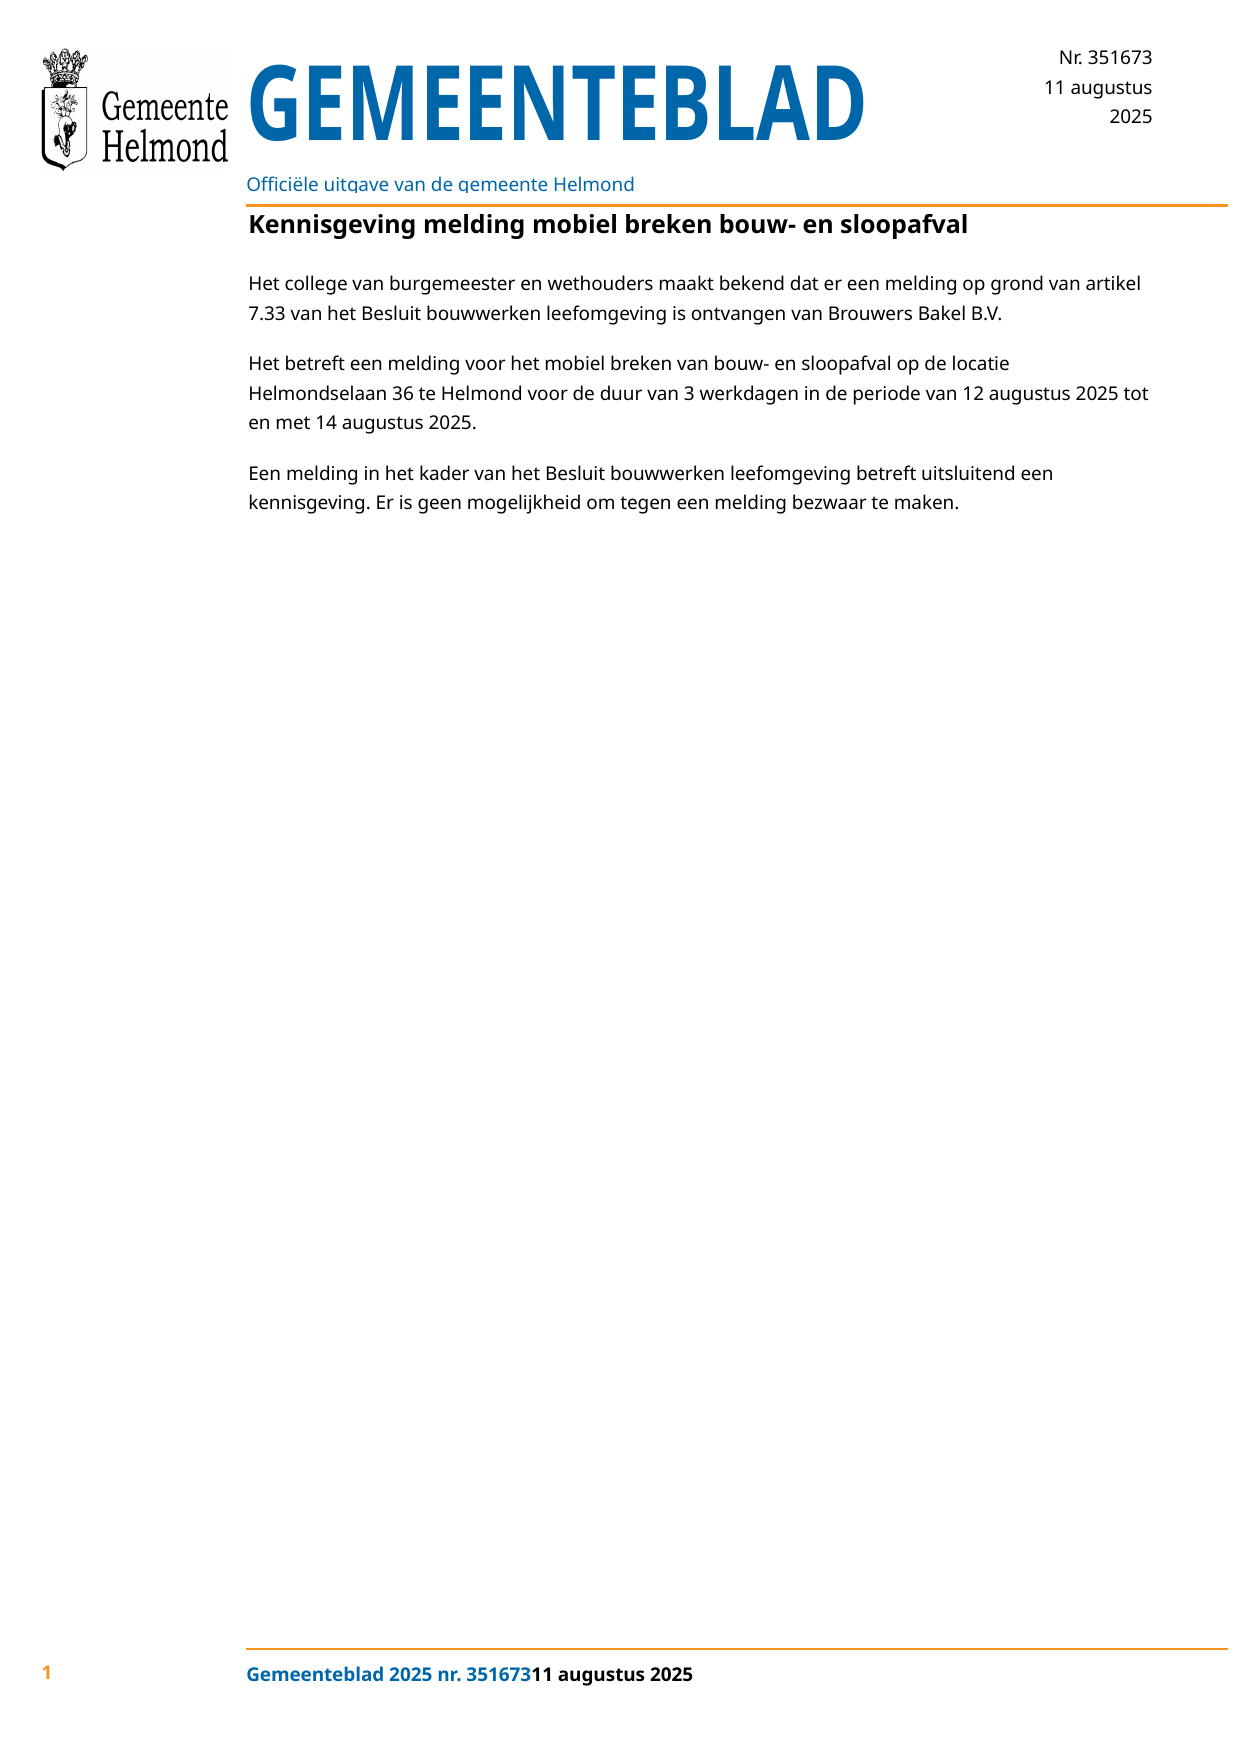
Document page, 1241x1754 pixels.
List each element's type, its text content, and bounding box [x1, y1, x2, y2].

text Het betreft een melding voor het mobiel breken van bouw- en sloopafval op de locatie Helmondselaan 36 te Helmond voor de duur van 3 werkdagen in de periode van 12 augustus 2025 tot en met 14 augustus 2025. [248, 350, 1152, 435]
text Het college van burgemeester en wethouders maakt bekend dat er een melding op grond van artikel 7.33 van het Besluit bouwwerken leefomgeving is ontvangen van Brouwers Bakel B.V. [248, 270, 1152, 326]
text Een melding in het kader van het Besluit bouwwerken leefomgeving betreft uitsluitend een kennisgeving. Er is geen mogelijkheid om tegen een melding bezwaar te maken. [248, 460, 1152, 515]
text Kennisgeving melding mobiel breken bouw- en sloopafval [248, 207, 1152, 241]
picture [41, 47, 231, 172]
